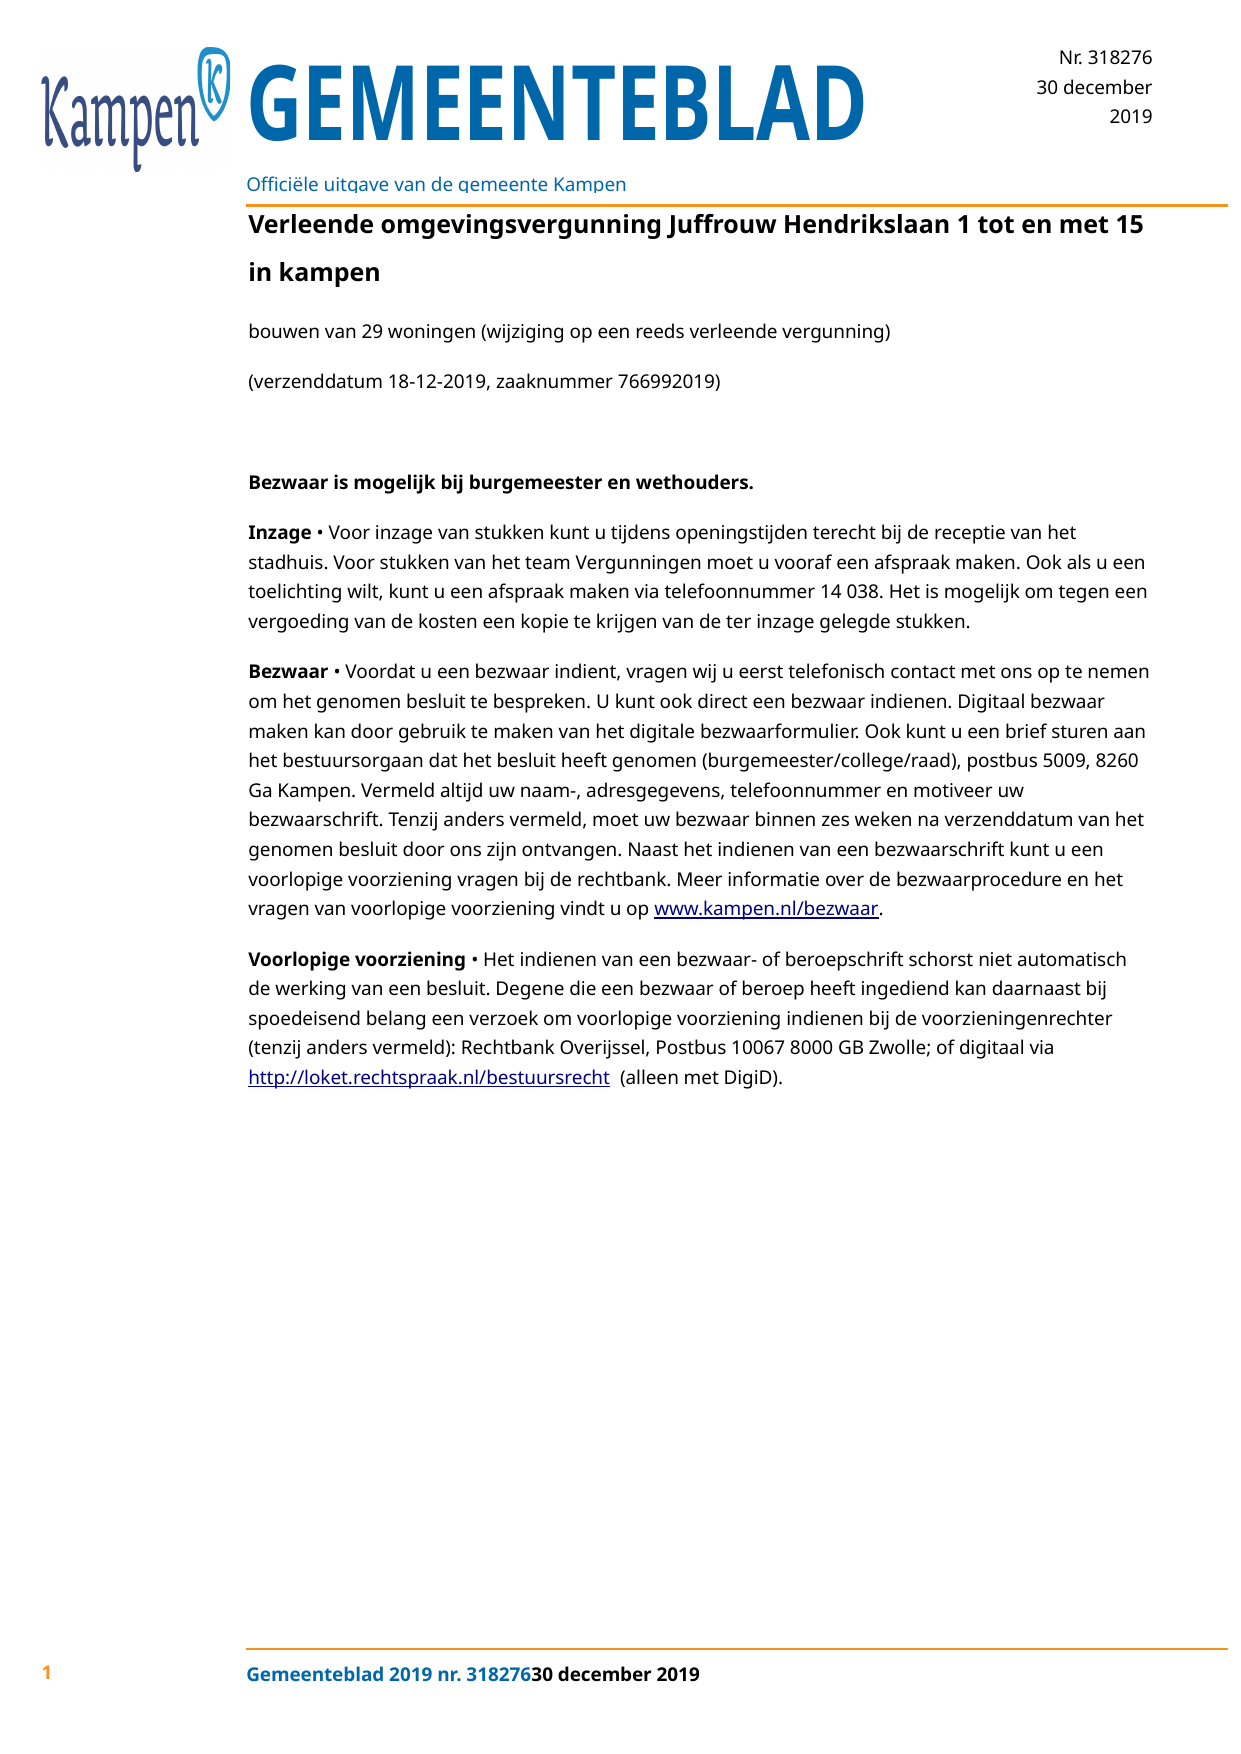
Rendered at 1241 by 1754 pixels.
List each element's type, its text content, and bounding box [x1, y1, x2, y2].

text Bezwaar • Voordat u een bezwaar indient, vragen wij u eerst telefonisch contact met ons op te nemen om het genomen besluit te bespreken. U kunt ook direct een bezwaar indienen. Digitaal bezwaar maken kan door gebruik te maken van het digitale bezwaarformulier. Ook kunt u een brief sturen aan het bestuursorgaan dat het besluit heeft genomen (burgemeester/college/raad), postbus 5009, 8260 Ga Kampen. Vermeld altijd uw naam-, adresgegevens, telefoonnummer en motiveer uw bezwaarschrift. Tenzij anders vermeld, moet uw bezwaar binnen zes weken na verzenddatum van het genomen besluit door ons zijn ontvangen. Naast het indienen van een bezwaarschrift kunt u een voorlopige voorziening vragen bij de rechtbank. Meer informatie over de bezwaarprocedure en het vragen van voorlopige voorziening vindt u op www.kampen.nl/bezwaar. [248, 659, 1152, 921]
text Voorlopige voorziening • Het indienen van een bezwaar- of beroepschrift schorst niet automatisch de werking van een besluit. Degene die een bezwaar of beroep heeft ingediend kan daarnaast bij spoedeisend belang een verzoek om voorlopige voorziening indienen bij de voorzieningenrechter (tenzij anders vermeld): Rechtbank Overijssel, Postbus 10067 8000 GB Zwolle; of digitaal via http://loket.rechtspraak.nl/bestuursrecht (alleen met DigiD). [248, 946, 1152, 1090]
text Inzage • Voor inzage van stukken kunt u tijdens openingstijden terecht bij de receptie van het stadhuis. Voor stukken van het team Vergunningen moet u vooraf een afspraak maken. Ook als u een toelichting wilt, kunt u een afspraak maken via telefoonnummer 14 038. Het is mogelijk om tegen een vergoeding van de kosten een kopie te krijgen van de ter inzage gelegde stukken. [248, 519, 1152, 634]
text Verleende omgevingsvergunning Juffrouw Hendrikslaan 1 tot en met 15 in kampen [248, 207, 1152, 288]
picture [41, 47, 231, 172]
text bouwen van 29 woningen (wijziging op een reeds verleende vergunning) [248, 318, 1152, 344]
text Bezwaar is mogelijk bij burgemeester en wethouders. [248, 469, 1152, 495]
text (verzenddatum 18-12-2019, zaaknummer 766992019) [248, 368, 1152, 394]
